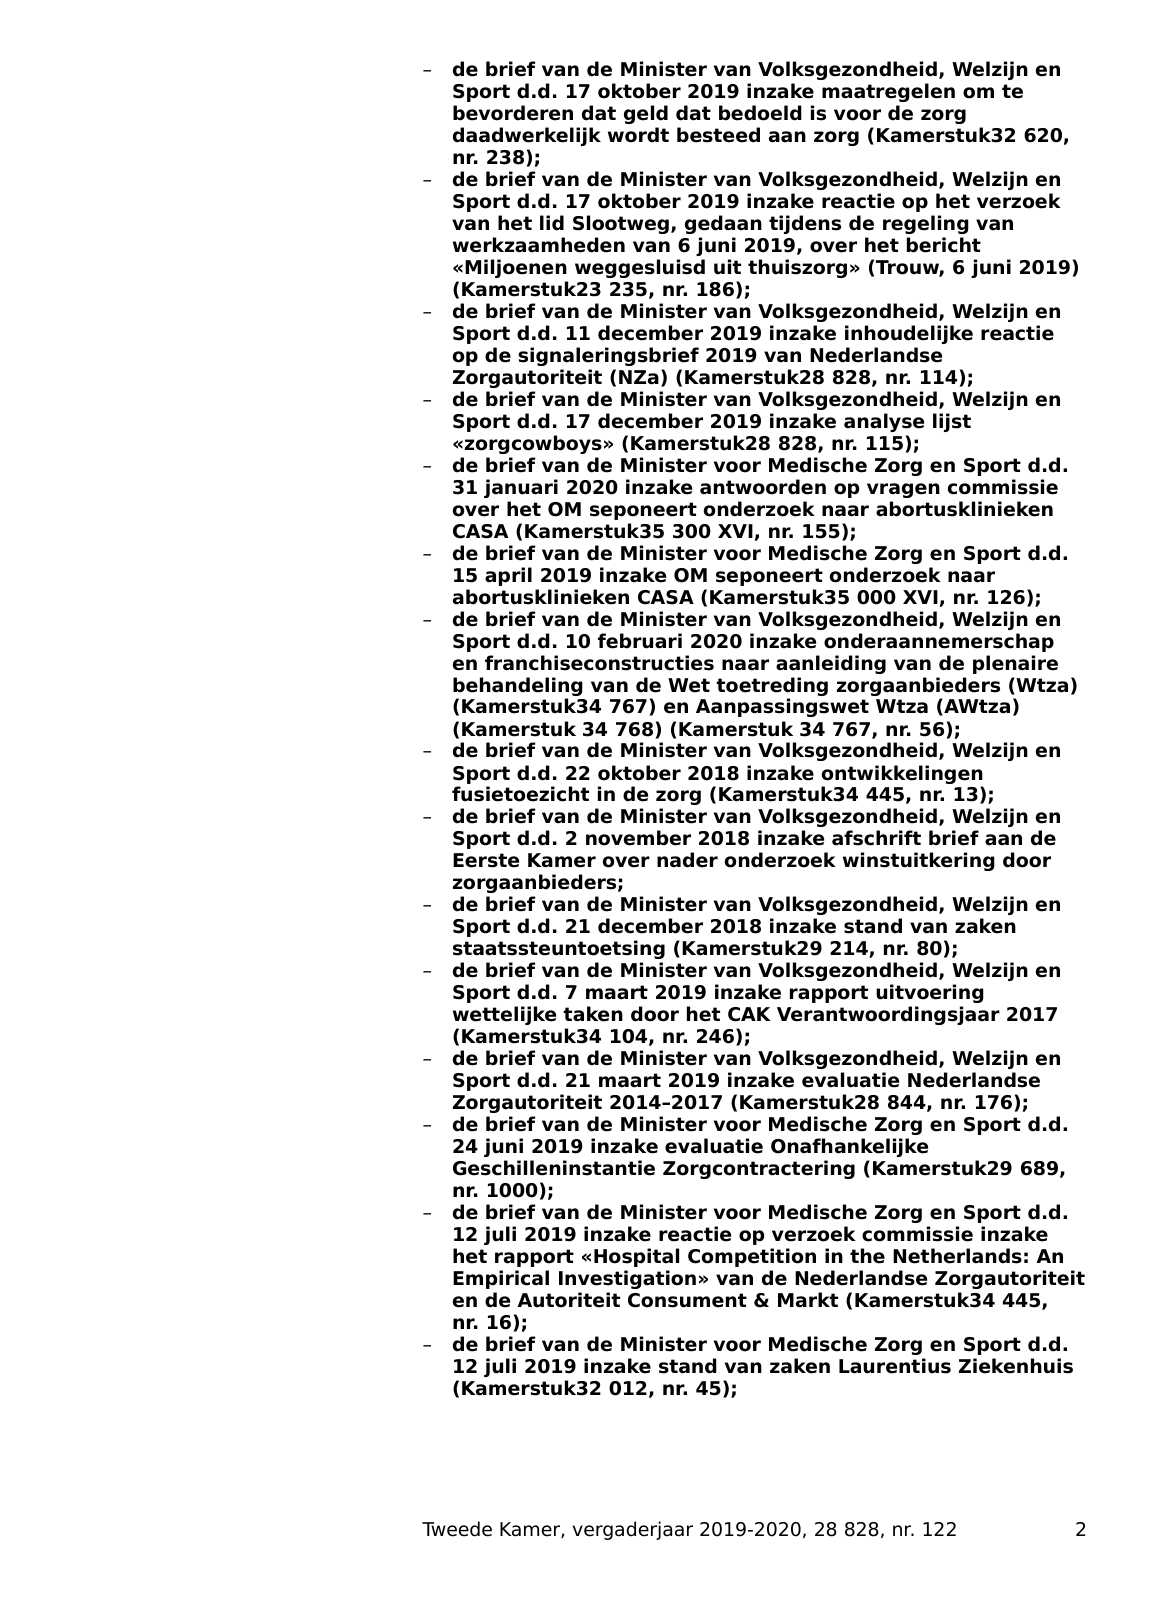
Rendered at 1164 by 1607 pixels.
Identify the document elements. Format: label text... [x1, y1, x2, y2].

text – de brief van de Minister voor Medische Zorg en Sport d.d. 31 januari 2020 inzake antwoorden op vragen commissie over het OM seponeert onderzoek naar abortusklinieken CASA (Kamerstuk35 300 XVI, nr. 155); [422, 455, 1087, 543]
text – de brief van de Minister van Volksgezondheid, Welzijn en Sport d.d. 21 maart 2019 inzake evaluatie Nederlandse Zorgautoriteit 2014–2017 (Kamerstuk28 844, nr. 176); [422, 1048, 1087, 1114]
text – de brief van de Minister van Volksgezondheid, Welzijn en Sport d.d. 22 oktober 2018 inzake ontwikkelingen fusietoezicht in de zorg (Kamerstuk34 445, nr. 13); [422, 740, 1087, 806]
text – de brief van de Minister van Volksgezondheid, Welzijn en Sport d.d. 17 oktober 2019 inzake reactie op het verzoek van het lid Slootweg, gedaan tijdens de regeling van werkzaamheden van 6 juni 2019, over het bericht «Miljoenen weggesluisd uit thuiszorg» (Trouw, 6 juni 2019) (Kamerstuk23 235, nr. 186); [422, 169, 1087, 301]
text – de brief van de Minister van Volksgezondheid, Welzijn en Sport d.d. 21 december 2018 inzake stand van zaken staatssteuntoetsing (Kamerstuk29 214, nr. 80); [422, 894, 1087, 960]
text – de brief van de Minister van Volksgezondheid, Welzijn en Sport d.d. 17 oktober 2019 inzake maatregelen om te bevorderen dat geld dat bedoeld is voor de zorg daadwerkelijk wordt besteed aan zorg (Kamerstuk32 620, nr. 238); [422, 59, 1087, 169]
text – de brief van de Minister voor Medische Zorg en Sport d.d. 24 juni 2019 inzake evaluatie Onafhankelijke Geschilleninstantie Zorgcontractering (Kamerstuk29 689, nr. 1000); [422, 1114, 1087, 1202]
text – de brief van de Minister van Volksgezondheid, Welzijn en Sport d.d. 2 november 2018 inzake afschrift brief aan de Eerste Kamer over nader onderzoek winstuitkering door zorgaanbieders; [422, 806, 1087, 894]
text – de brief van de Minister van Volksgezondheid, Welzijn en Sport d.d. 17 december 2019 inzake analyse lijst «zorgcowboys» (Kamerstuk28 828, nr. 115); [422, 389, 1087, 455]
text – de brief van de Minister voor Medische Zorg en Sport d.d. 12 juli 2019 inzake reactie op verzoek commissie inzake het rapport «Hospital Competition in the Netherlands: An Empirical Investigation» van de Nederlandse Zorgautoriteit en de Autoriteit Consument & Markt (Kamerstuk34 445, nr. 16); [422, 1202, 1087, 1334]
text – de brief van de Minister voor Medische Zorg en Sport d.d. 12 juli 2019 inzake stand van zaken Laurentius Ziekenhuis (Kamerstuk32 012, nr. 45); [422, 1334, 1087, 1400]
text – de brief van de Minister voor Medische Zorg en Sport d.d. 15 april 2019 inzake OM seponeert onderzoek naar abortusklinieken CASA (Kamerstuk35 000 XVI, nr. 126); [422, 543, 1087, 608]
text – de brief van de Minister van Volksgezondheid, Welzijn en Sport d.d. 10 februari 2020 inzake onderaannemerschap en franchiseconstructies naar aanleiding van de plenaire behandeling van de Wet toetreding zorgaanbieders (Wtza) (Kamerstuk34 767) en Aanpassingswet Wtza (AWtza) (Kamerstuk 34 768) (Kamerstuk 34 767, nr. 56); [422, 608, 1087, 740]
text – de brief van de Minister van Volksgezondheid, Welzijn en Sport d.d. 7 maart 2019 inzake rapport uitvoering wettelijke taken door het CAK Verantwoordingsjaar 2017 (Kamerstuk34 104, nr. 246); [422, 960, 1087, 1048]
text – de brief van de Minister van Volksgezondheid, Welzijn en Sport d.d. 11 december 2019 inzake inhoudelijke reactie op de signaleringsbrief 2019 van Nederlandse Zorgautoriteit (NZa) (Kamerstuk28 828, nr. 114); [422, 301, 1087, 389]
